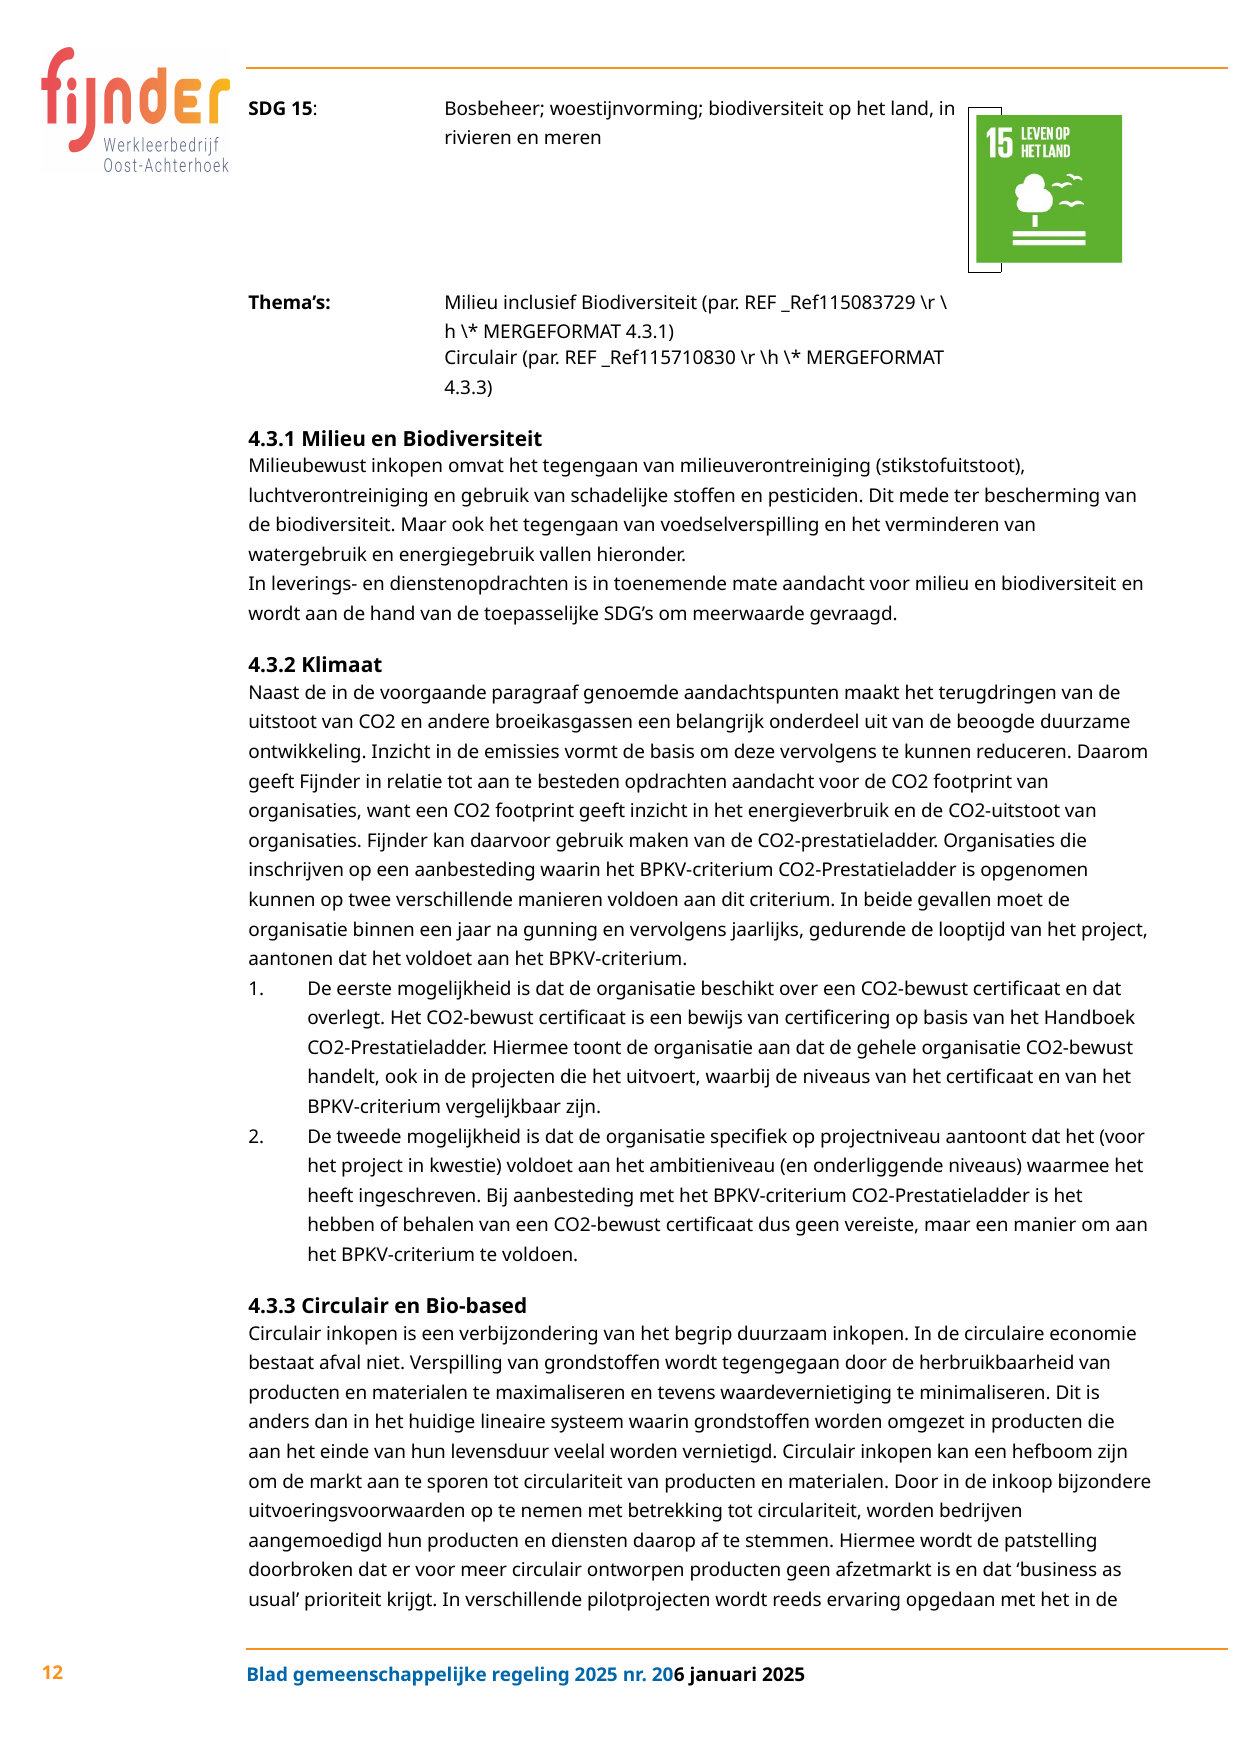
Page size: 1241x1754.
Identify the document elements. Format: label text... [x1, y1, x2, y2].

table_cell [956, 345, 1152, 400]
table_cell Thema’s: [248, 289, 444, 344]
text Circulair inkopen is een verbijzondering van het begrip duurzaam inkopen. In de circulaire economie bestaat afval niet. Verspilling van grondstoffen wordt tegengegaan door de herbruikbaarheid van producten en materialen te maximaliseren en tevens waardevernietiging te minimaliseren. Dit is anders dan in het huidige lineaire systeem waarin grondstoffen worden omgezet in producten die aan het einde van hun levensduur veelal worden vernietigd. Circulair inkopen kan een hefboom zijn om de markt aan te sporen tot circulariteit van producten en materialen. Door in de inkoop bijzondere uitvoeringsvoorwaarden op te nemen met betrekking tot circulariteit, worden bedrijven aangemoedigd hun producten en diensten daarop af te stemmen. Hiermee wordt de patstelling doorbroken dat er voor meer circulair ontworpen producten geen afzetmarkt is en dat ‘business as usual’ prioriteit krijgt. In verschillende pilotprojecten wordt reeds ervaring opgedaan met het in de [248, 1320, 1152, 1612]
table_cell [956, 95, 1152, 289]
text 4.3.1 Milieu en Biodiversiteit [248, 424, 1152, 452]
table_cell [248, 345, 444, 400]
text 4.3.2 Klimaat [248, 651, 1152, 679]
table_cell Bosbeheer; woestijnvorming; biodiversiteit op het land, in rivieren en meren [444, 95, 956, 289]
table_cell Milieu inclusief Biodiversiteit (par. REF _Ref115083729 \r \h \* MERGEFORMAT 4.3.1) [444, 289, 956, 344]
list De eerste mogelijkheid is dat de organisatie beschikt over een CO2-bewust certificaat en dat overlegt. Het CO2-bewust certificaat is een bewijs van certificering op basis van het Handboek CO2-Prestatieladder. Hiermee toont de organisatie aan dat de gehele organisatie CO2-bewust handelt, ook in de projecten die het uitvoert, waarbij de niveaus van het certificaat en van het BPKV-criterium vergelijkbaar zijn. [248, 975, 1152, 1119]
table_cell SDG 15: [248, 95, 444, 289]
text Milieubewust inkopen omvat het tegengaan van milieuverontreiniging (stikstofuitstoot), luchtverontreiniging en gebruik van schadelijke stoffen en pesticiden. Dit mede ter bescherming van de biodiversiteit. Maar ook het tegengaan van voedselverspilling en het verminderen van watergebruik en energiegebruik vallen hieronder. [248, 452, 1152, 567]
table_cell [956, 289, 1152, 344]
text In leverings- en dienstenopdrachten is in toenemende mate aandacht voor milieu en biodiversiteit en wordt aan de hand van de toepasselijke SDG’s om meerwaarde gevraagd. [248, 571, 1152, 626]
text 4.3.3 Circulair en Bio-based [248, 1292, 1152, 1320]
picture [976, 115, 1123, 263]
list De tweede mogelijkheid is dat de organisatie specifiek op projectniveau aantoont dat het (voor het project in kwestie) voldoet aan het ambitieniveau (en onderliggende niveaus) waarmee het heeft ingeschreven. Bij aanbesteding met het BPKV-criterium CO2-Prestatieladder is het hebben of behalen van een CO2-bewust certificaat dus geen vereiste, maar een manier om aan het BPKV-criterium te voldoen. [248, 1123, 1152, 1267]
table_cell Circulair (par. REF _Ref115710830 \r \h \* MERGEFORMAT 4.3.3) [444, 345, 956, 400]
picture [41, 47, 231, 172]
text Naast de in de voorgaande paragraaf genoemde aandachtspunten maakt het terugdringen van de uitstoot van CO2 en andere broeikasgassen een belangrijk onderdeel uit van de beoogde duurzame ontwikkeling. Inzicht in de emissies vormt de basis om deze vervolgens te kunnen reduceren. Daarom geeft Fijnder in relatie tot aan te besteden opdrachten aandacht voor de CO2 footprint van organisaties, want een CO2 footprint geeft inzicht in het energieverbruik en de CO2-uitstoot van organisaties. Fijnder kan daarvoor gebruik maken van de CO2-prestatieladder. Organisaties die inschrijven op een aanbesteding waarin het BPKV-criterium CO2-Prestatieladder is opgenomen kunnen op twee verschillende manieren voldoen aan dit criterium. In beide gevallen moet de organisatie binnen een jaar na gunning en vervolgens jaarlijks, gedurende de looptijd van het project, aantonen dat het voldoet aan het BPKV-criterium. [248, 679, 1152, 971]
